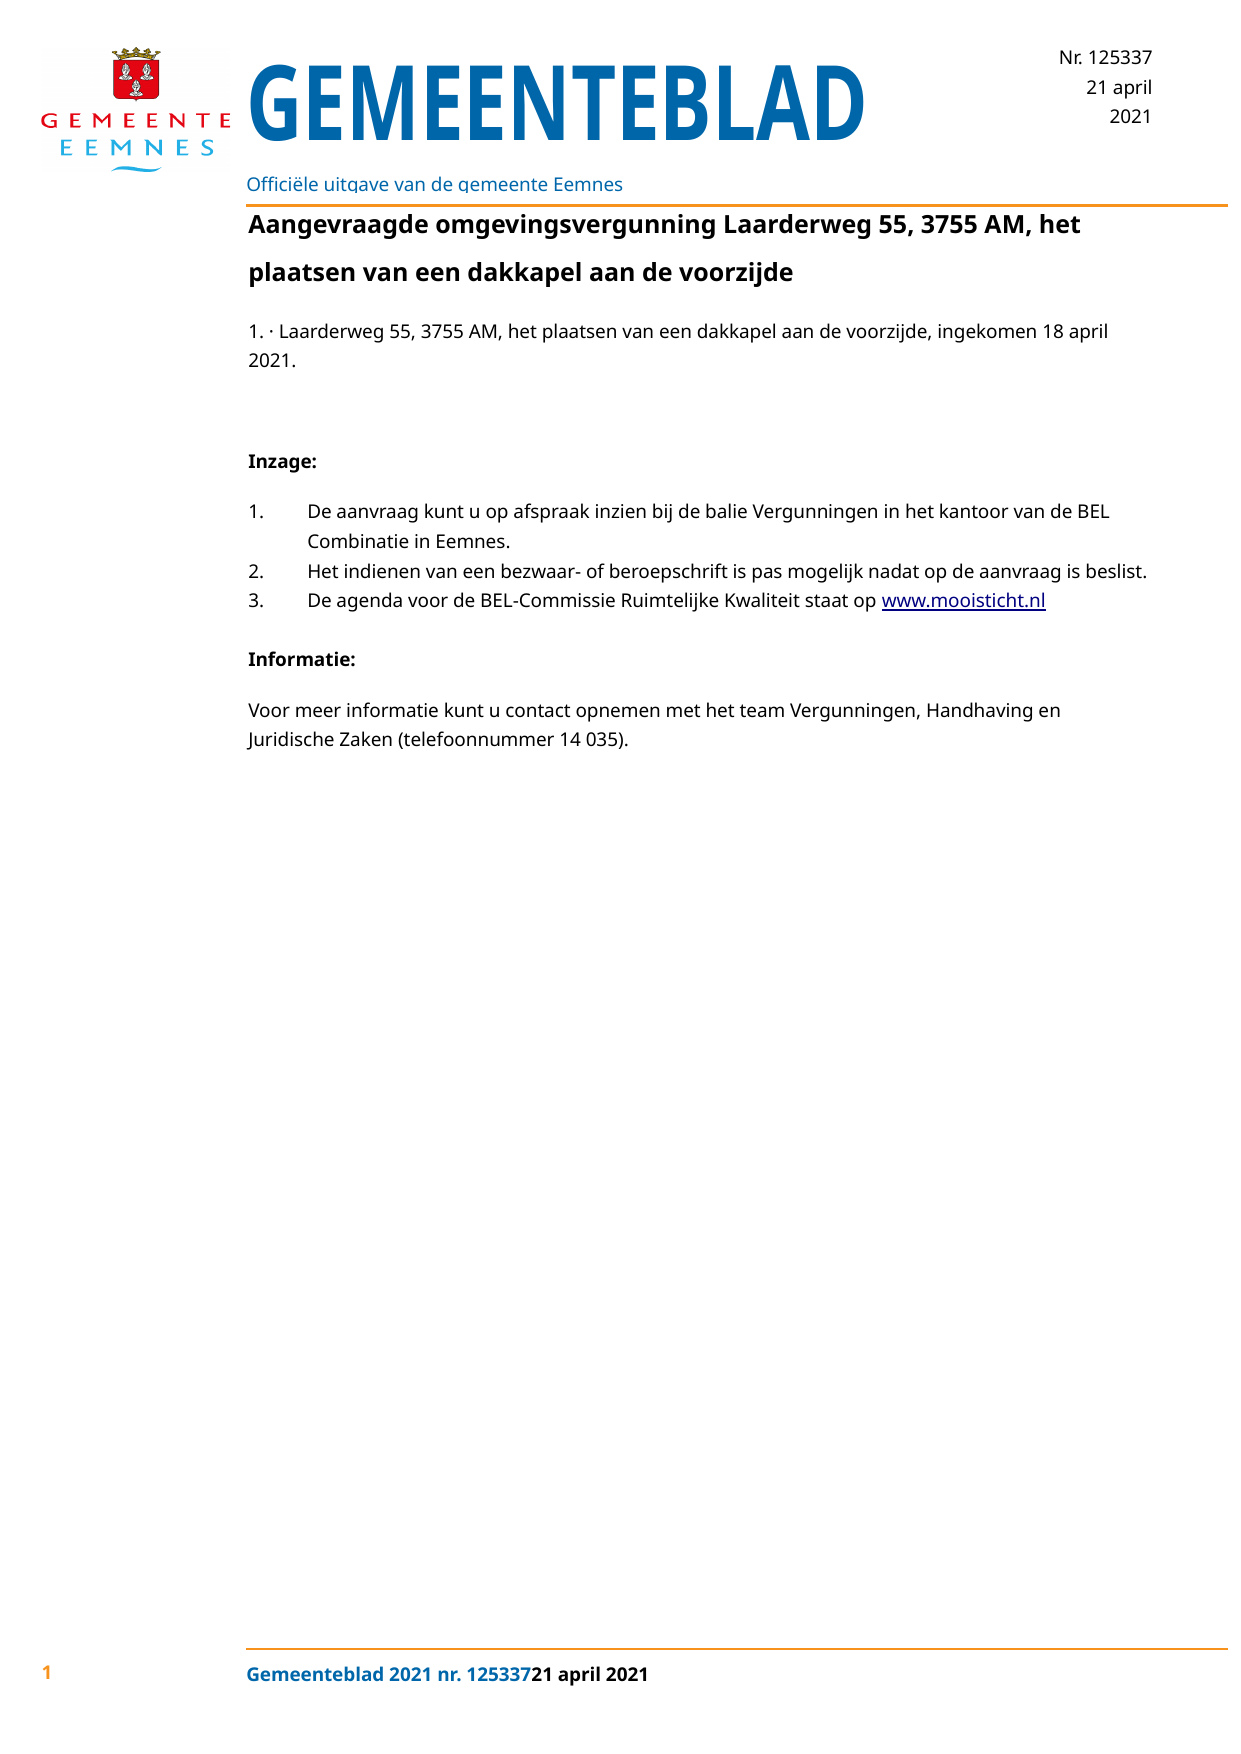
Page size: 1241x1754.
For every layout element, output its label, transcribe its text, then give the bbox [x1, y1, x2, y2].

list Het indienen van een bezwaar- of beroepschrift is pas mogelijk nadat op de aanvraag is beslist. [248, 558, 1152, 584]
picture [41, 47, 231, 172]
text Aangevraagde omgevingsvergunning Laarderweg 55, 3755 AM, het plaatsen van een dakkapel aan de voorzijde [248, 207, 1152, 288]
list De agenda voor de BEL-Commissie Ruimtelijke Kwaliteit staat op www.mooisticht.nl [248, 587, 1152, 613]
text 1. · Laarderweg 55, 3755 AM, het plaatsen van een dakkapel aan de voorzijde, ingekomen 18 april 2021. [248, 318, 1152, 373]
text Voor meer informatie kunt u contact opnemen met het team Vergunningen, Handhaving en Juridische Zaken (telefoonnummer 14 035). [248, 697, 1152, 752]
list De aanvraag kunt u op afspraak inzien bij de balie Vergunningen in het kantoor van de BEL Combinatie in Eemnes. [248, 499, 1152, 554]
text Informatie: [248, 647, 1152, 672]
text Inzage: [248, 448, 1152, 474]
